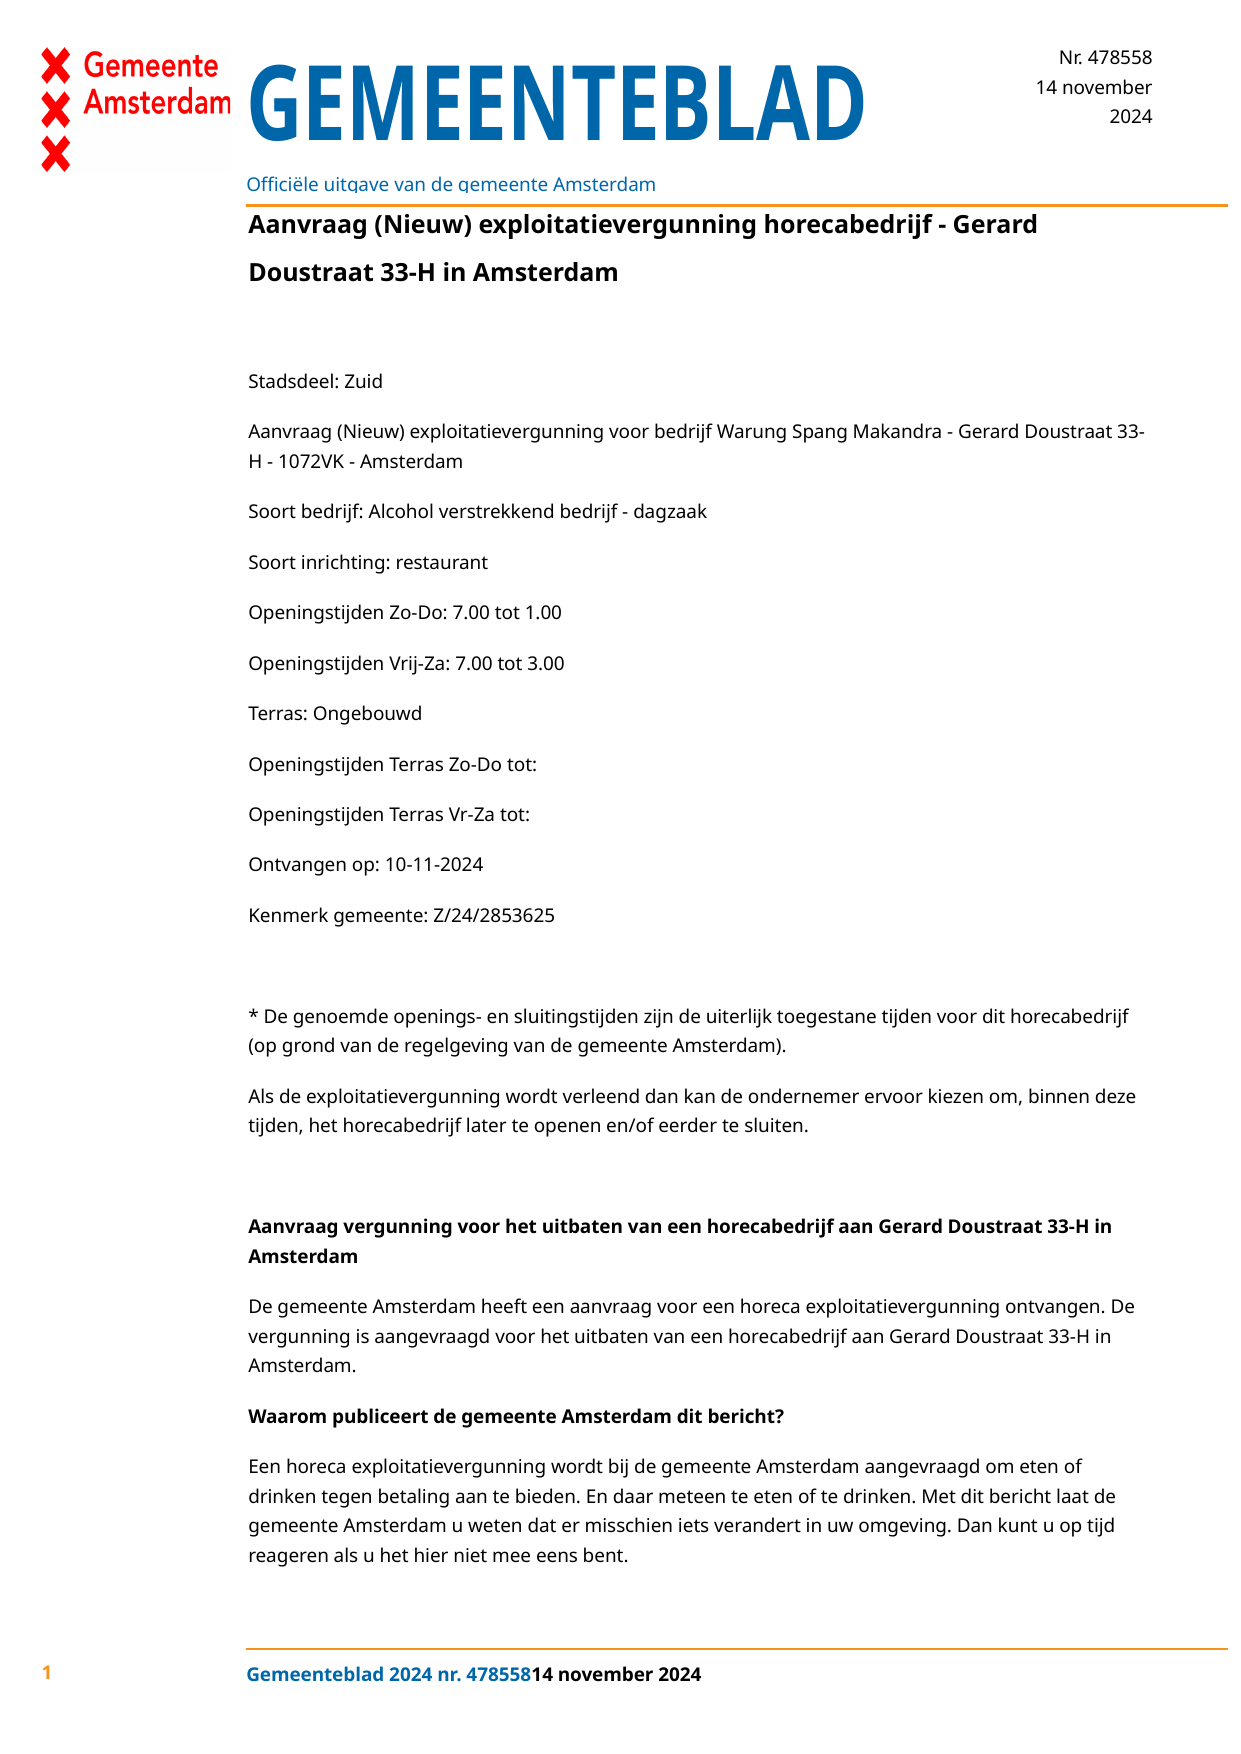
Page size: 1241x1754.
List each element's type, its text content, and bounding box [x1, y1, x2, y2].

text De gemeente Amsterdam heeft een aanvraag voor een horeca exploitatievergunning ontvangen. De vergunning is aangevraagd voor het uitbaten van een horecabedrijf aan Gerard Doustraat 33-H in Amsterdam. [248, 1293, 1152, 1378]
text Soort bedrijf: Alcohol verstrekkend bedrijf - dagzaak [248, 499, 1152, 524]
text Soort inrichting: restaurant [248, 549, 1152, 575]
text Waarom publiceert de gemeente Amsterdam dit bericht? [248, 1403, 1152, 1429]
text Stadsdeel: Zuid [248, 368, 1152, 394]
text Ontvangen op: 10-11-2024 [248, 852, 1152, 877]
text Openingstijden Zo-Do: 7.00 tot 1.00 [248, 599, 1152, 625]
text Als de exploitatievergunning wordt verleend dan kan de ondernemer ervoor kiezen om, binnen deze tijden, het horecabedrijf later te openen en/of eerder te sluiten. [248, 1083, 1152, 1138]
text Openingstijden Vrij-Za: 7.00 tot 3.00 [248, 650, 1152, 676]
text Aanvraag (Nieuw) exploitatievergunning voor bedrijf Warung Spang Makandra - Gerard Doustraat 33-H - 1072VK - Amsterdam [248, 419, 1152, 474]
text Terras: Ongebouwd [248, 700, 1152, 726]
text Aanvraag (Nieuw) exploitatievergunning horecabedrijf - Gerard Doustraat 33-H in Amsterdam [248, 207, 1152, 288]
text Aanvraag vergunning voor het uitbaten van een horecabedrijf aan Gerard Doustraat 33-H in Amsterdam [248, 1213, 1152, 1269]
text Een horeca exploitatievergunning wordt bij de gemeente Amsterdam aangevraagd om eten of drinken tegen betaling aan te bieden. En daar meteen te eten of te drinken. Met dit bericht laat de gemeente Amsterdam u weten dat er misschien iets verandert in uw omgeving. Dan kunt u op tijd reageren als u het hier niet mee eens bent. [248, 1453, 1152, 1568]
text Openingstijden Terras Vr-Za tot: [248, 801, 1152, 827]
picture [41, 47, 231, 172]
text * De genoemde openings- en sluitingstijden zijn de uiterlijk toegestane tijden voor dit horecabedrijf (op grond van de regelgeving van de gemeente Amsterdam). [248, 1003, 1152, 1058]
text Openingstijden Terras Zo-Do tot: [248, 751, 1152, 777]
text Kenmerk gemeente: Z/24/2853625 [248, 902, 1152, 928]
